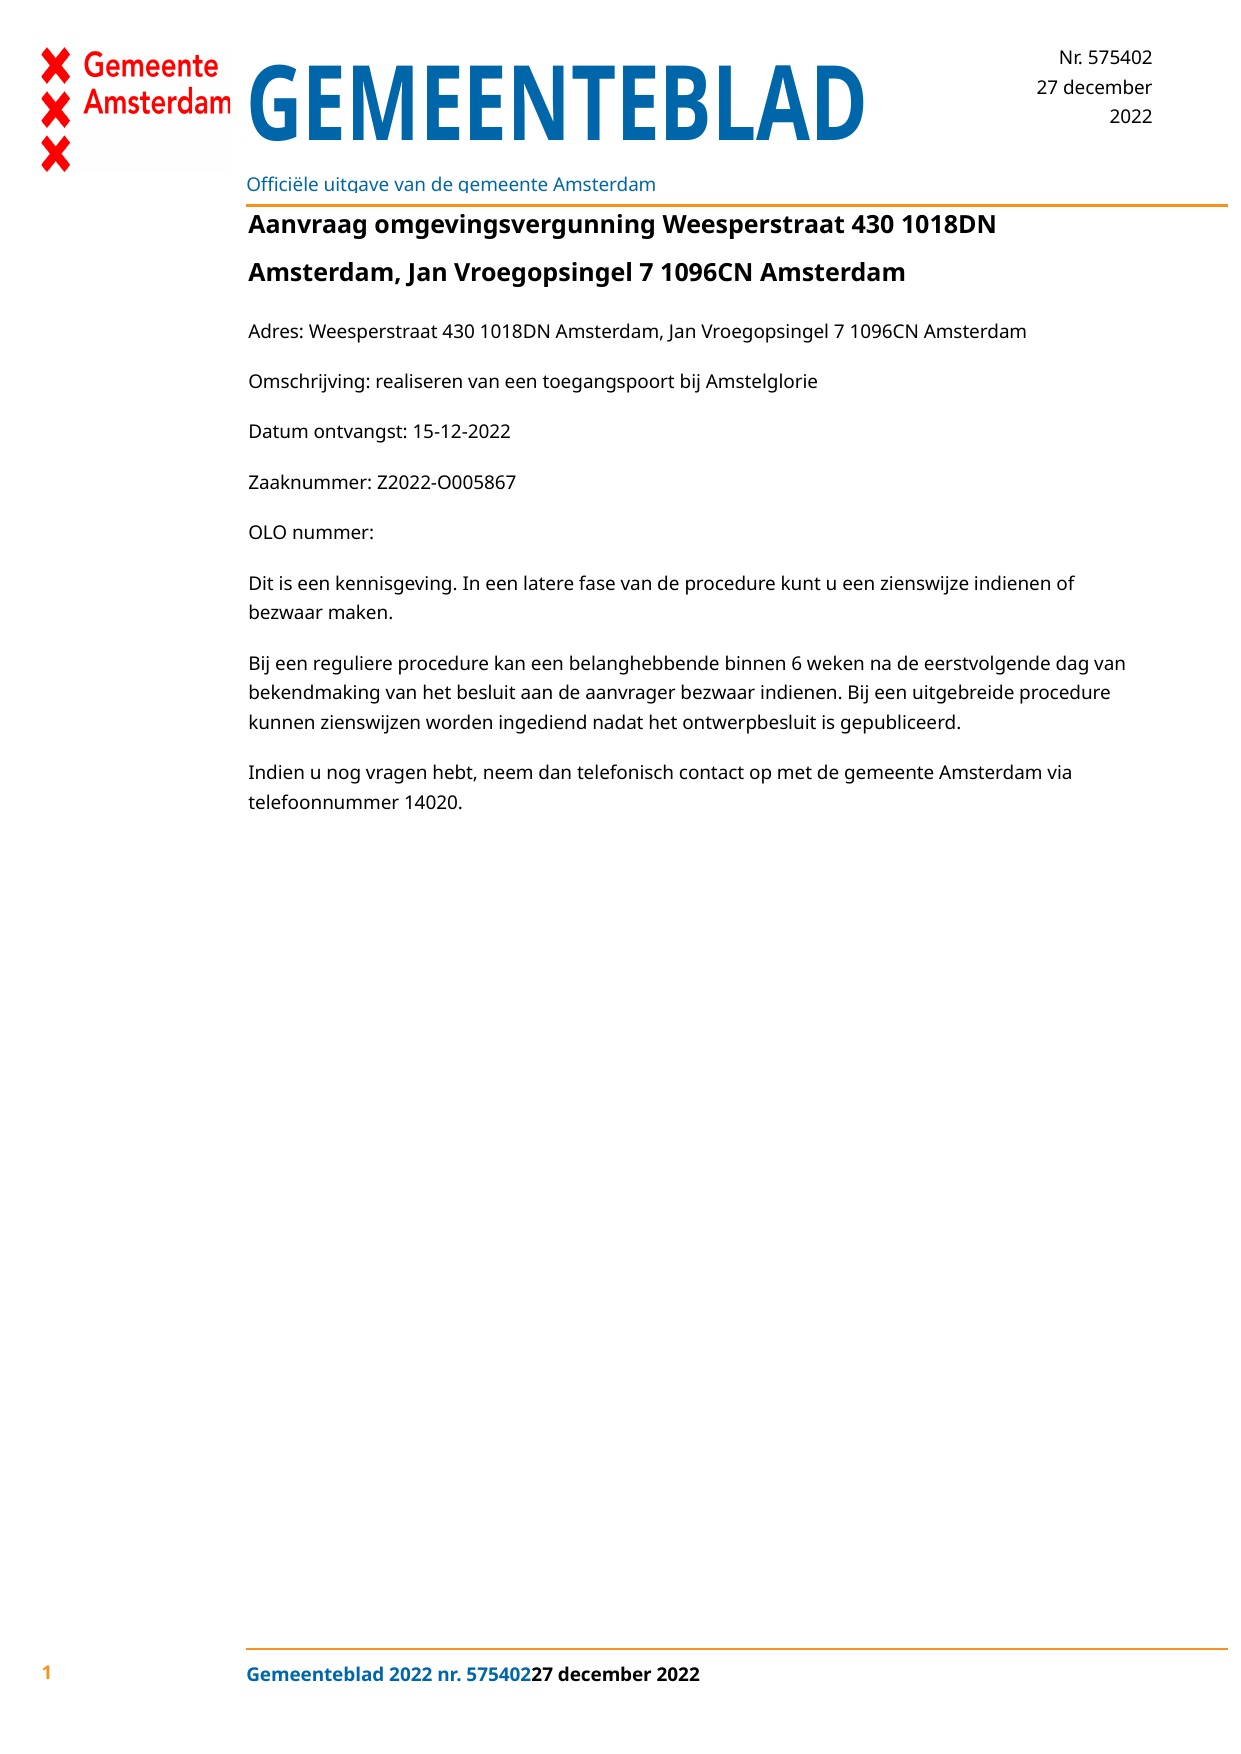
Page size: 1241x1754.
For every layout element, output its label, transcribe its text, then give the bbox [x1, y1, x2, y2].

picture [41, 47, 231, 172]
text Indien u nog vragen hebt, neem dan telefonisch contact op met de gemeente Amsterdam via telefoonnummer 14020. [248, 759, 1152, 815]
text Adres: Weesperstraat 430 1018DN Amsterdam, Jan Vroegopsingel 7 1096CN Amsterdam [248, 318, 1152, 344]
text Zaaknummer: Z2022-O005867 [248, 469, 1152, 495]
text Datum ontvangst: 15-12-2022 [248, 419, 1152, 444]
text Omschrijving: realiseren van een toegangspoort bij Amstelglorie [248, 368, 1152, 394]
text OLO nummer: [248, 519, 1152, 545]
text Dit is een kennisgeving. In een latere fase van de procedure kunt u een zienswijze indienen of bezwaar maken. [248, 570, 1152, 625]
text Bij een reguliere procedure kan een belanghebbende binnen 6 weken na de eerstvolgende dag van bekendmaking van het besluit aan de aanvrager bezwaar indienen. Bij een uitgebreide procedure kunnen zienswijzen worden ingediend nadat het ontwerpbesluit is gepubliceerd. [248, 650, 1152, 735]
text Aanvraag omgevingsvergunning Weesperstraat 430 1018DN Amsterdam, Jan Vroegopsingel 7 1096CN Amsterdam [248, 207, 1152, 288]
